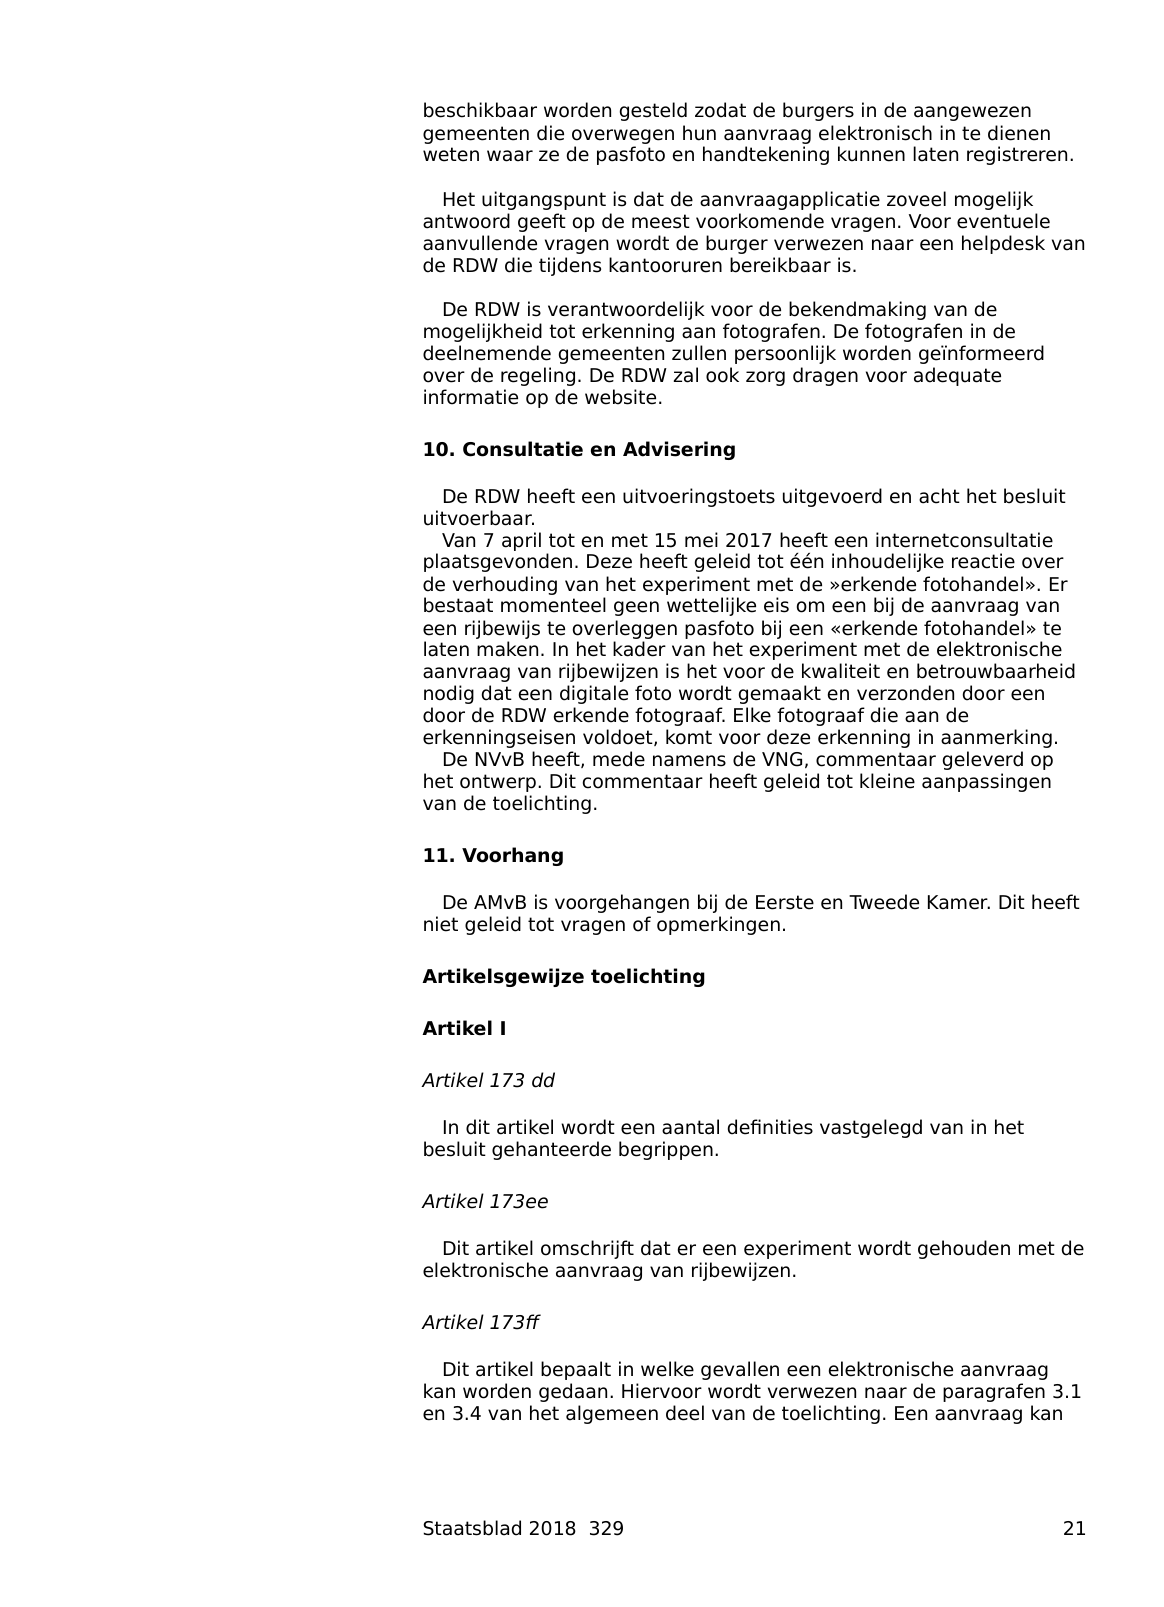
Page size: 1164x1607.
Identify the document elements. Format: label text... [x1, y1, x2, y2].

text De RDW is verantwoordelijk voor de bekendmaking van de mogelijkheid tot erkenning aan fotografen. De fotografen in de deelnemende gemeenten zullen persoonlijk worden geïnformeerd over de regeling. De RDW zal ook zorg dragen voor adequate informatie op de website. [422, 299, 1087, 408]
subtitle Artikel 173ee [422, 1191, 1087, 1213]
text In dit artikel wordt een aantal definities vastgelegd van in het besluit gehanteerde begrippen. [422, 1117, 1087, 1161]
text De NVvB heeft, mede namens de VNG, commentaar geleverd op het ontwerp. Dit commentaar heeft geleid tot kleine aanpassingen van de toelichting. [422, 749, 1087, 815]
text Het uitgangspunt is dat de aanvraagapplicatie zoveel mogelijk antwoord geeft op de meest voorkomende vragen. Voor eventuele aanvullende vragen wordt de burger verwezen naar een helpdesk van de RDW die tijdens kantooruren bereikbaar is. [422, 188, 1087, 276]
text De AMvB is voorgehangen bij de Eerste en Tweede Kamer. Dit heeft niet geleid tot vragen of opmerkingen. [422, 892, 1087, 936]
subtitle Artikel I [422, 1018, 1087, 1040]
subtitle Artikel 173ff [422, 1312, 1087, 1334]
text Van 7 april tot en met 15 mei 2017 heeft een internetconsultatie plaatsgevonden. Deze heeft geleid tot één inhoudelijke reactie over de verhouding van het experiment met de »erkende fotohandel». Er bestaat momenteel geen wettelijke eis om een bij de aanvraag van een rijbewijs te overleggen pasfoto bij een «erkende fotohandel» te laten maken. In het kader van het experiment met de elektronische aanvraag van rijbewijzen is het voor de kwaliteit en betrouwbaarheid nodig dat een digitale foto wordt gemaakt en verzonden door een door de RDW erkende fotograaf. Elke fotograaf die aan de erkenningseisen voldoet, komt voor deze erkenning in aanmerking. [422, 529, 1087, 749]
text Dit artikel bepaalt in welke gevallen een elektronische aanvraag kan worden gedaan. Hiervoor wordt verwezen naar de paragrafen 3.1 en 3.4 van het algemeen deel van de toelichting. Een aanvraag kan [422, 1359, 1087, 1425]
subtitle Artikel 173 dd [422, 1070, 1087, 1092]
subtitle Artikelsgewijze toelichting [422, 966, 1087, 988]
subtitle 11. Voorhang [422, 845, 1087, 867]
text beschikbaar worden gesteld zodat de burgers in de aangewezen gemeenten die overwegen hun aanvraag elektronisch in te dienen weten waar ze de pasfoto en handtekening kunnen laten registreren. [422, 100, 1087, 166]
subtitle 10. Consultatie en Advisering [422, 438, 1087, 461]
text Dit artikel omschrijft dat er een experiment wordt gehouden met de elektronische aanvraag van rijbewijzen. [422, 1238, 1087, 1282]
text De RDW heeft een uitvoeringstoets uitgevoerd en acht het besluit uitvoerbaar. [422, 486, 1087, 529]
